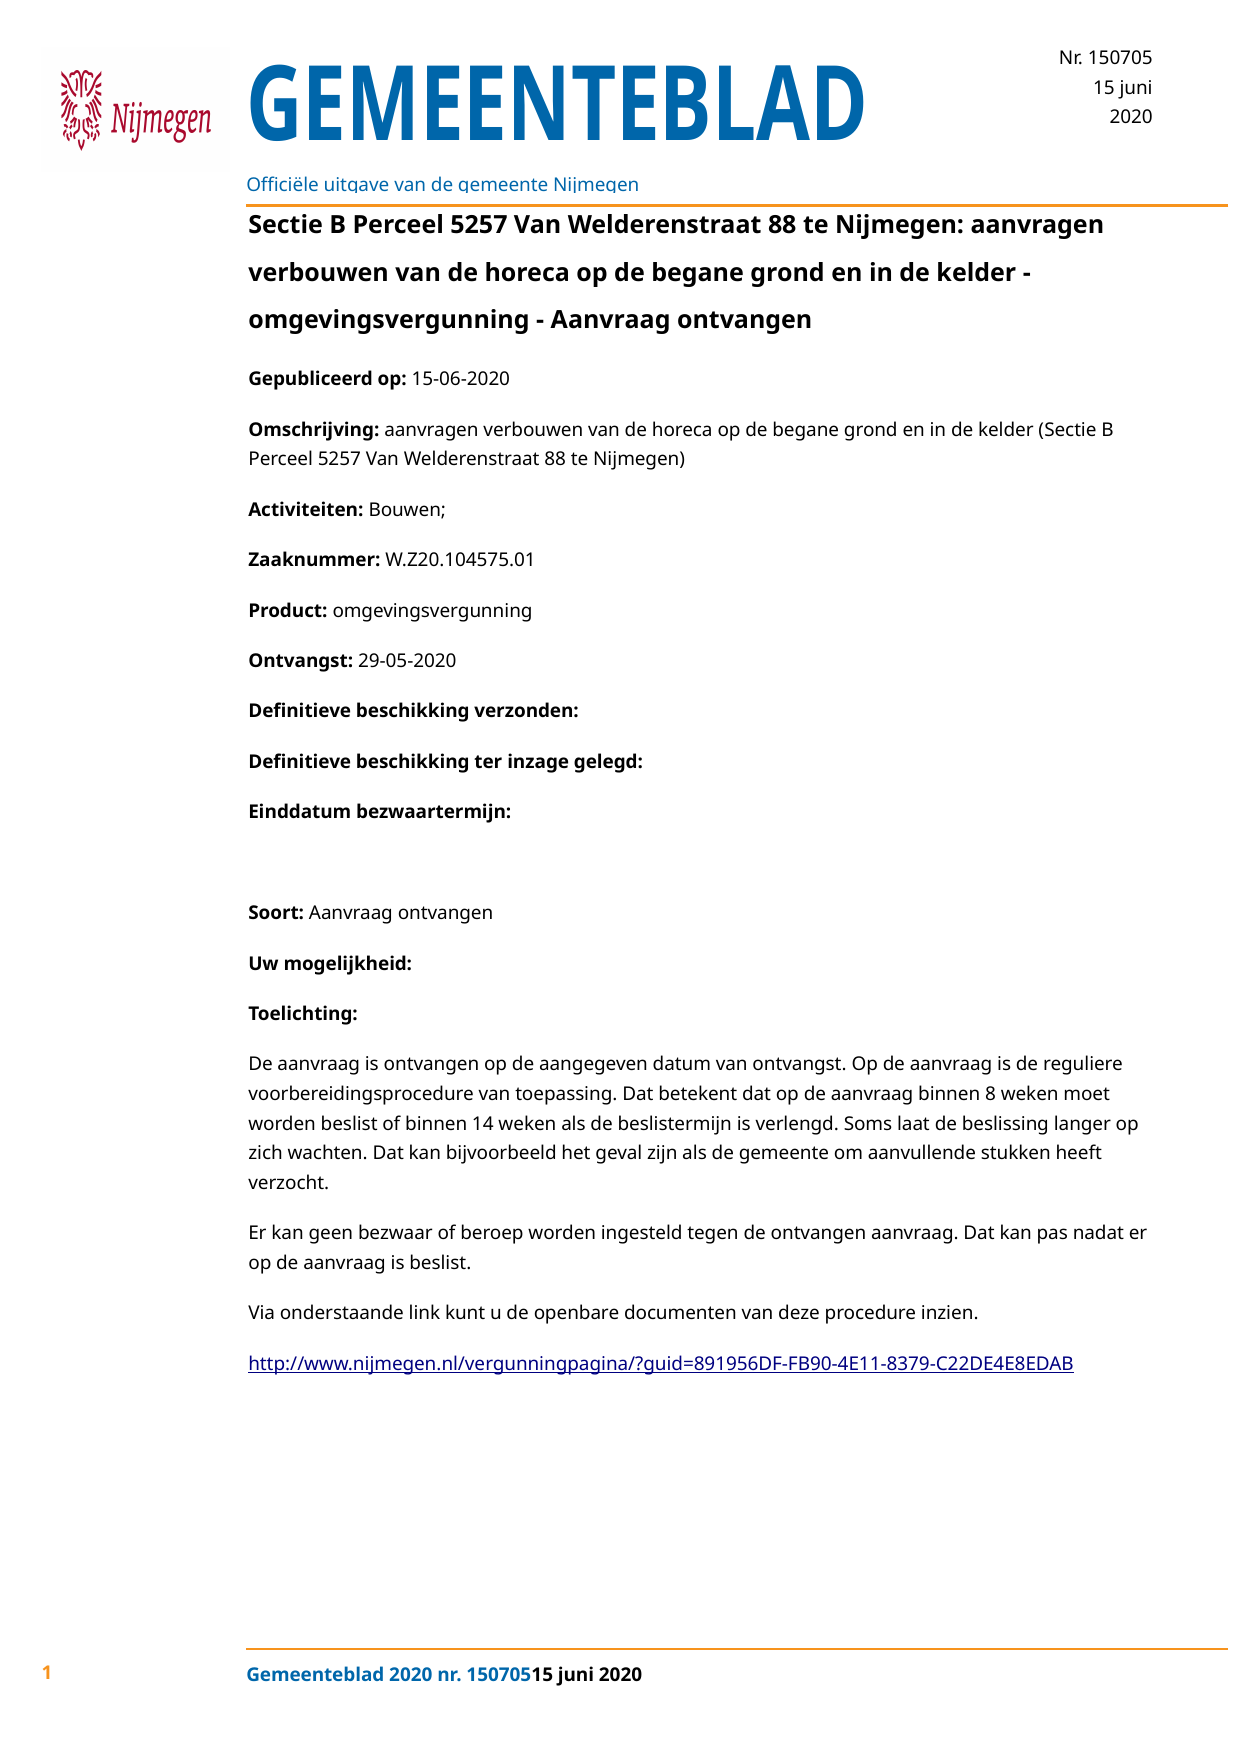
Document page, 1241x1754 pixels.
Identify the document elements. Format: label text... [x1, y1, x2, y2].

text De aanvraag is ontvangen op de aangegeven datum van ontvangst. Op de aanvraag is de reguliere voorbereidingsprocedure van toepassing. Dat betekent dat op de aanvraag binnen 8 weken moet worden beslist of binnen 14 weken als de beslistermijn is verlengd. Soms laat de beslissing langer op zich wachten. Dat kan bijvoorbeeld het geval zijn als de gemeente om aanvullende stukken heeft verzocht. [248, 1051, 1152, 1194]
text http://www.nijmegen.nl/vergunningpagina/?guid=891956DF-FB90-4E11-8379-C22DE4E8EDAB [248, 1350, 1152, 1375]
text Omschrijving: aanvragen verbouwen van de horeca op de begane grond en in de kelder (Sectie B Perceel 5257 Van Welderenstraat 88 te Nijmegen) [248, 416, 1152, 471]
text Sectie B Perceel 5257 Van Welderenstraat 88 te Nijmegen: aanvragen verbouwen van de horeca op de begane grond en in de kelder - omgevingsvergunning - Aanvraag ontvangen [248, 207, 1152, 336]
picture [41, 47, 231, 172]
text Toelichting: [248, 1000, 1152, 1026]
text Zaaknummer: W.Z20.104575.01 [248, 546, 1152, 572]
text Via onderstaande link kunt u de openbare documenten van deze procedure inzien. [248, 1299, 1152, 1325]
text Er kan geen bezwaar of beroep worden ingesteld tegen de ontvangen aanvraag. Dat kan pas nadat er op de aanvraag is beslist. [248, 1219, 1152, 1274]
text Ontvangst: 29-05-2020 [248, 647, 1152, 673]
text Definitieve beschikking ter inzage gelegd: [248, 748, 1152, 774]
text Activiteiten: Bouwen; [248, 496, 1152, 522]
text Definitieve beschikking verzonden: [248, 698, 1152, 723]
text Einddatum bezwaartermijn: [248, 798, 1152, 824]
text Soort: Aanvraag ontvangen [248, 899, 1152, 925]
text Uw mogelijkheid: [248, 950, 1152, 975]
text Gepubliceerd op: 15-06-2020 [248, 366, 1152, 391]
text Product: omgevingsvergunning [248, 597, 1152, 622]
